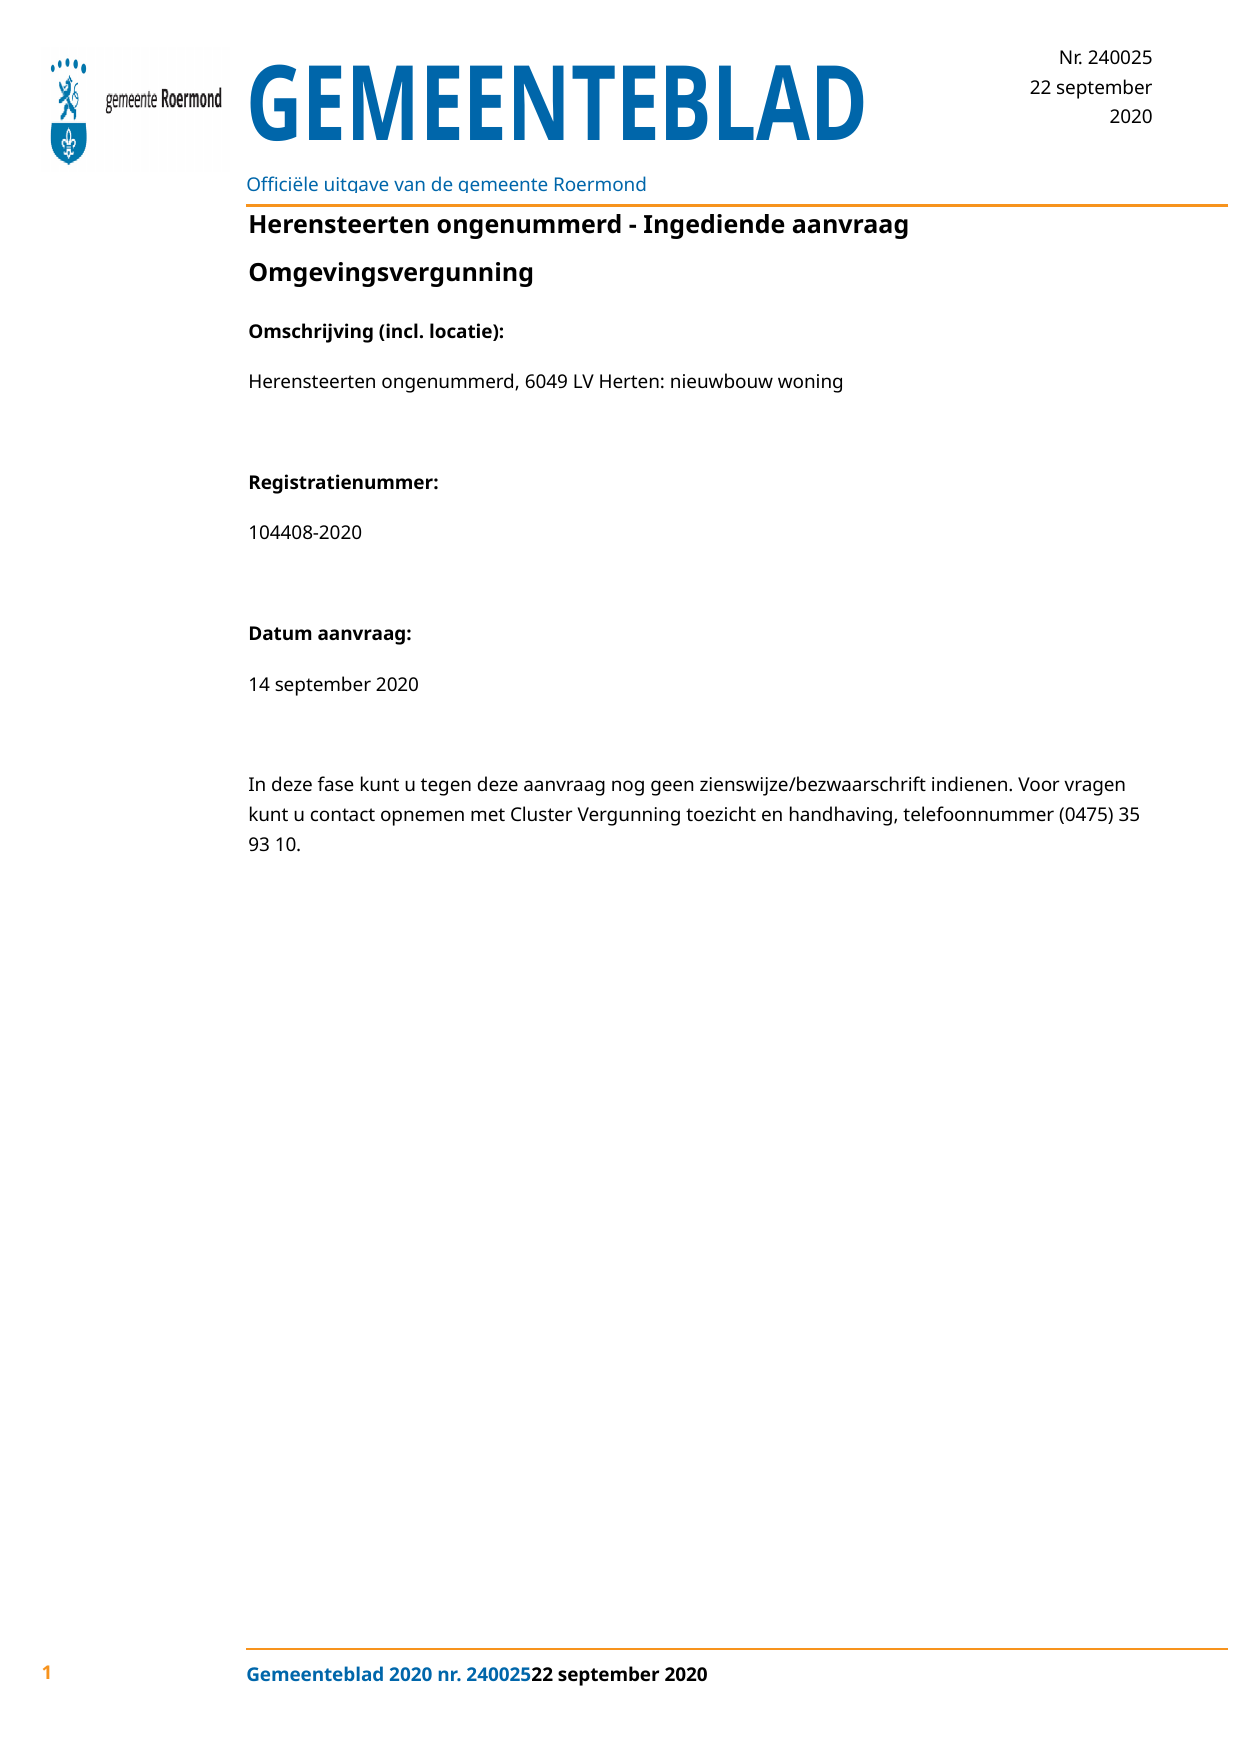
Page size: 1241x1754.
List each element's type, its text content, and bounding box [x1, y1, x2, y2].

text 14 september 2020 [248, 671, 1152, 697]
text Omschrijving (incl. locatie): [248, 318, 1152, 344]
text Registratienummer: [248, 469, 1152, 495]
picture [41, 47, 231, 172]
text Datum aanvraag: [248, 620, 1152, 646]
text In deze fase kunt u tegen deze aanvraag nog geen zienswijze/bezwaarschrift indienen. Voor vragen kunt u contact opnemen met Cluster Vergunning toezicht en handhaving, telefoonnummer (0475) 35 93 10. [248, 772, 1152, 857]
text 104408-2020 [248, 519, 1152, 545]
text Herensteerten ongenummerd, 6049 LV Herten: nieuwbouw woning [248, 368, 1152, 394]
text Herensteerten ongenummerd - Ingediende aanvraag Omgevingsvergunning [248, 207, 1152, 288]
